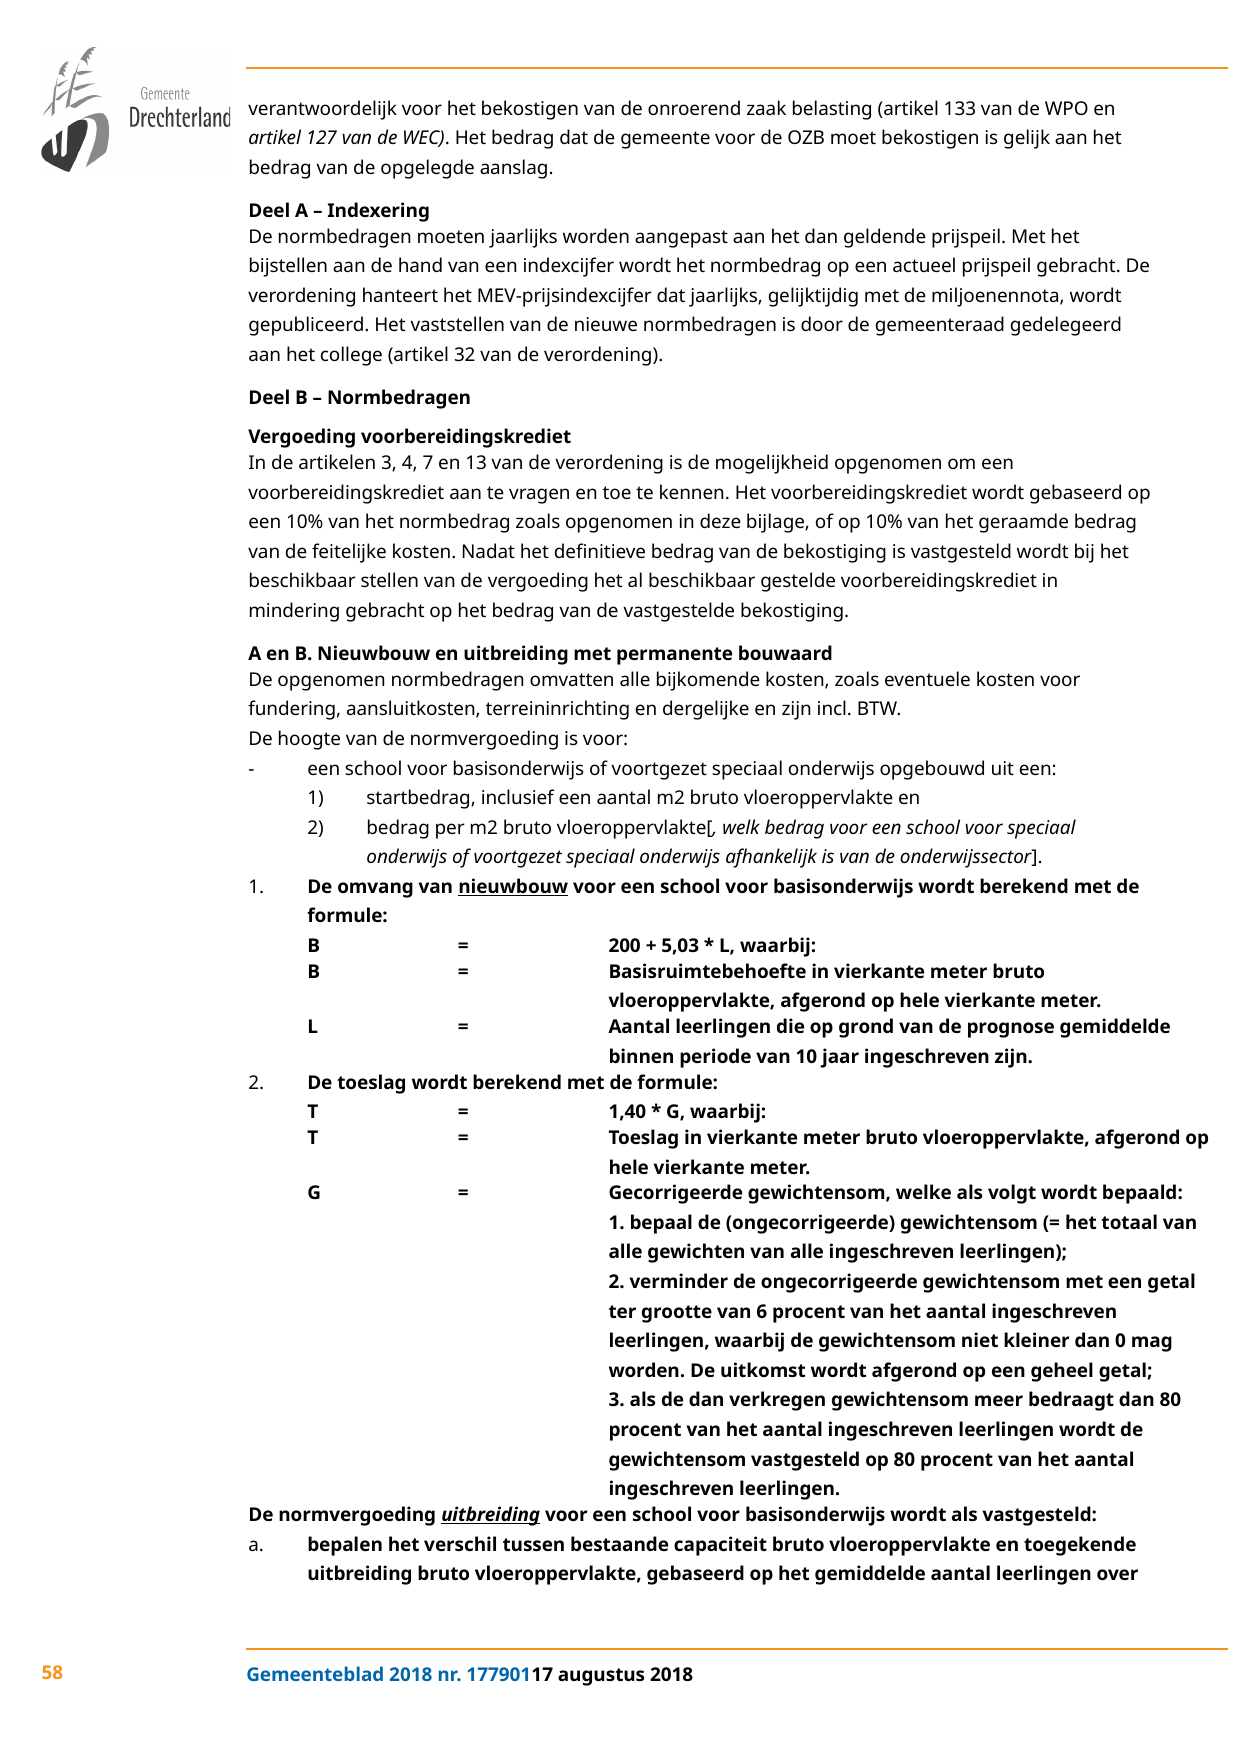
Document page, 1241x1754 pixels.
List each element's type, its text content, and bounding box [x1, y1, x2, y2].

table_header = [458, 933, 608, 958]
list bedrag per m2 bruto vloeroppervlakte[, welk bedrag voor een school voor speciaal onderwijs of voortgezet speciaal onderwijs afhankelijk is van de onderwijssector]. [307, 814, 1152, 869]
table_cell = [458, 1180, 608, 1501]
table_header = [458, 1099, 608, 1124]
table_cell L [307, 1014, 458, 1069]
list een school voor basisonderwijs of voortgezet speciaal onderwijs opgebouwd uit een: [248, 755, 1152, 781]
text De opgenomen normbedragen omvatten alle bijkomende kosten, zoals eventuele kosten voor fundering, aansluitkosten, terreininrichting en dergelijke en zijn incl. BTW. [248, 666, 1152, 721]
table_cell Basisruimtebehoefte in vierkante meter bruto vloeroppervlakte, afgerond op hele vierkante meter. [608, 958, 1211, 1013]
table_header B [307, 933, 458, 958]
table_header 200 + 5,03 * L, waarbij: [608, 933, 1211, 958]
list De toeslag wordt berekend met de formule: [248, 1069, 1152, 1094]
table_cell G [307, 1180, 458, 1501]
table_cell Gecorrigeerde gewichtensom, welke als volgt wordt bepaald: 1. bepaal de (ongecorrigeerde) gewichtensom (= het totaal van alle gewichten van alle ingeschreven leerlingen); 2. verminder de ongecorrigeerde gewichtensom met een getal ter grootte van 6 procent van het aantal ingeschreven leerlingen, waarbij de gewichtensom niet kleiner dan 0 mag worden. De uitkomst wordt afgerond op een geheel getal; 3. als de dan verkregen gewichtensom meer bedraagt dan 80 procent van het aantal ingeschreven leerlingen wordt de gewichtensom vastgesteld op 80 procent van het aantal ingeschreven leerlingen. [608, 1180, 1211, 1501]
text Vergoeding voorbereidingskrediet [248, 423, 1152, 449]
table_cell = [458, 958, 608, 1013]
table_header 1,40 * G, waarbij: [608, 1099, 1211, 1124]
list De omvang van nieuwbouw voor een school voor basisonderwijs wordt berekend met de formule: [248, 873, 1152, 928]
table_cell T [307, 1124, 458, 1179]
table_cell Aantal leerlingen die op grond van de prognose gemiddelde binnen periode van 10 jaar ingeschreven zijn. [608, 1014, 1211, 1069]
picture [41, 47, 231, 172]
table_header T [307, 1099, 458, 1124]
text In de artikelen 3, 4, 7 en 13 van de verordening is de mogelijkheid opgenomen om een voorbereidingskrediet aan te vragen en toe te kennen. Het voorbereidingskrediet wordt gebaseerd op een 10% van het normbedrag zoals opgenomen in deze bijlage, of op 10% van het geraamde bedrag van de feitelijke kosten. Nadat het definitieve bedrag van de bekostiging is vastgesteld wordt bij het beschikbaar stellen van de vergoeding het al beschikbaar gestelde voorbereidingskrediet in mindering gebracht op het bedrag van de vastgestelde bekostiging. [248, 449, 1152, 623]
table_cell = [458, 1124, 608, 1179]
text De normvergoeding uitbreiding voor een school voor basisonderwijs wordt als vastgesteld: [248, 1501, 1152, 1527]
list startbedrag, inclusief een aantal m2 bruto vloeroppervlakte en [307, 784, 1152, 810]
table_cell = [458, 1014, 608, 1069]
text A en B. Nieuwbouw en uitbreiding met permanente bouwaard [248, 640, 1152, 666]
table_cell B [307, 958, 458, 1013]
text Deel A – Indexering [248, 197, 1152, 223]
text De normbedragen moeten jaarlijks worden aangepast aan het dan geldende prijspeil. Met het bijstellen aan de hand van een indexcijfer wordt het normbedrag op een actueel prijspeil gebracht. De verordening hanteert het MEV-prijsindexcijfer dat jaarlijks, gelijktijdig met de miljoenennota, wordt gepubliceerd. Het vaststellen van de nieuwe normbedragen is door de gemeenteraad gedelegeerd aan het college (artikel 32 van de verordening). [248, 223, 1152, 367]
text verantwoordelijk voor het bekostigen van de onroerend zaak belasting (artikel 133 van de WPO en artikel 127 van de WEC). Het bedrag dat de gemeente voor de OZB moet bekostigen is gelijk aan het bedrag van de opgelegde aanslag. [248, 95, 1152, 180]
text De hoogte van de normvergoeding is voor: [248, 725, 1152, 751]
table_cell Toeslag in vierkante meter bruto vloeroppervlakte, afgerond op hele vierkante meter. [608, 1124, 1211, 1179]
text Deel B – Normbedragen [248, 384, 1152, 410]
list bepalen het verschil tussen bestaande capaciteit bruto vloeroppervlakte en toegekende uitbreiding bruto vloeroppervlakte, gebaseerd op het gemiddelde aantal leerlingen over [248, 1531, 1152, 1586]
